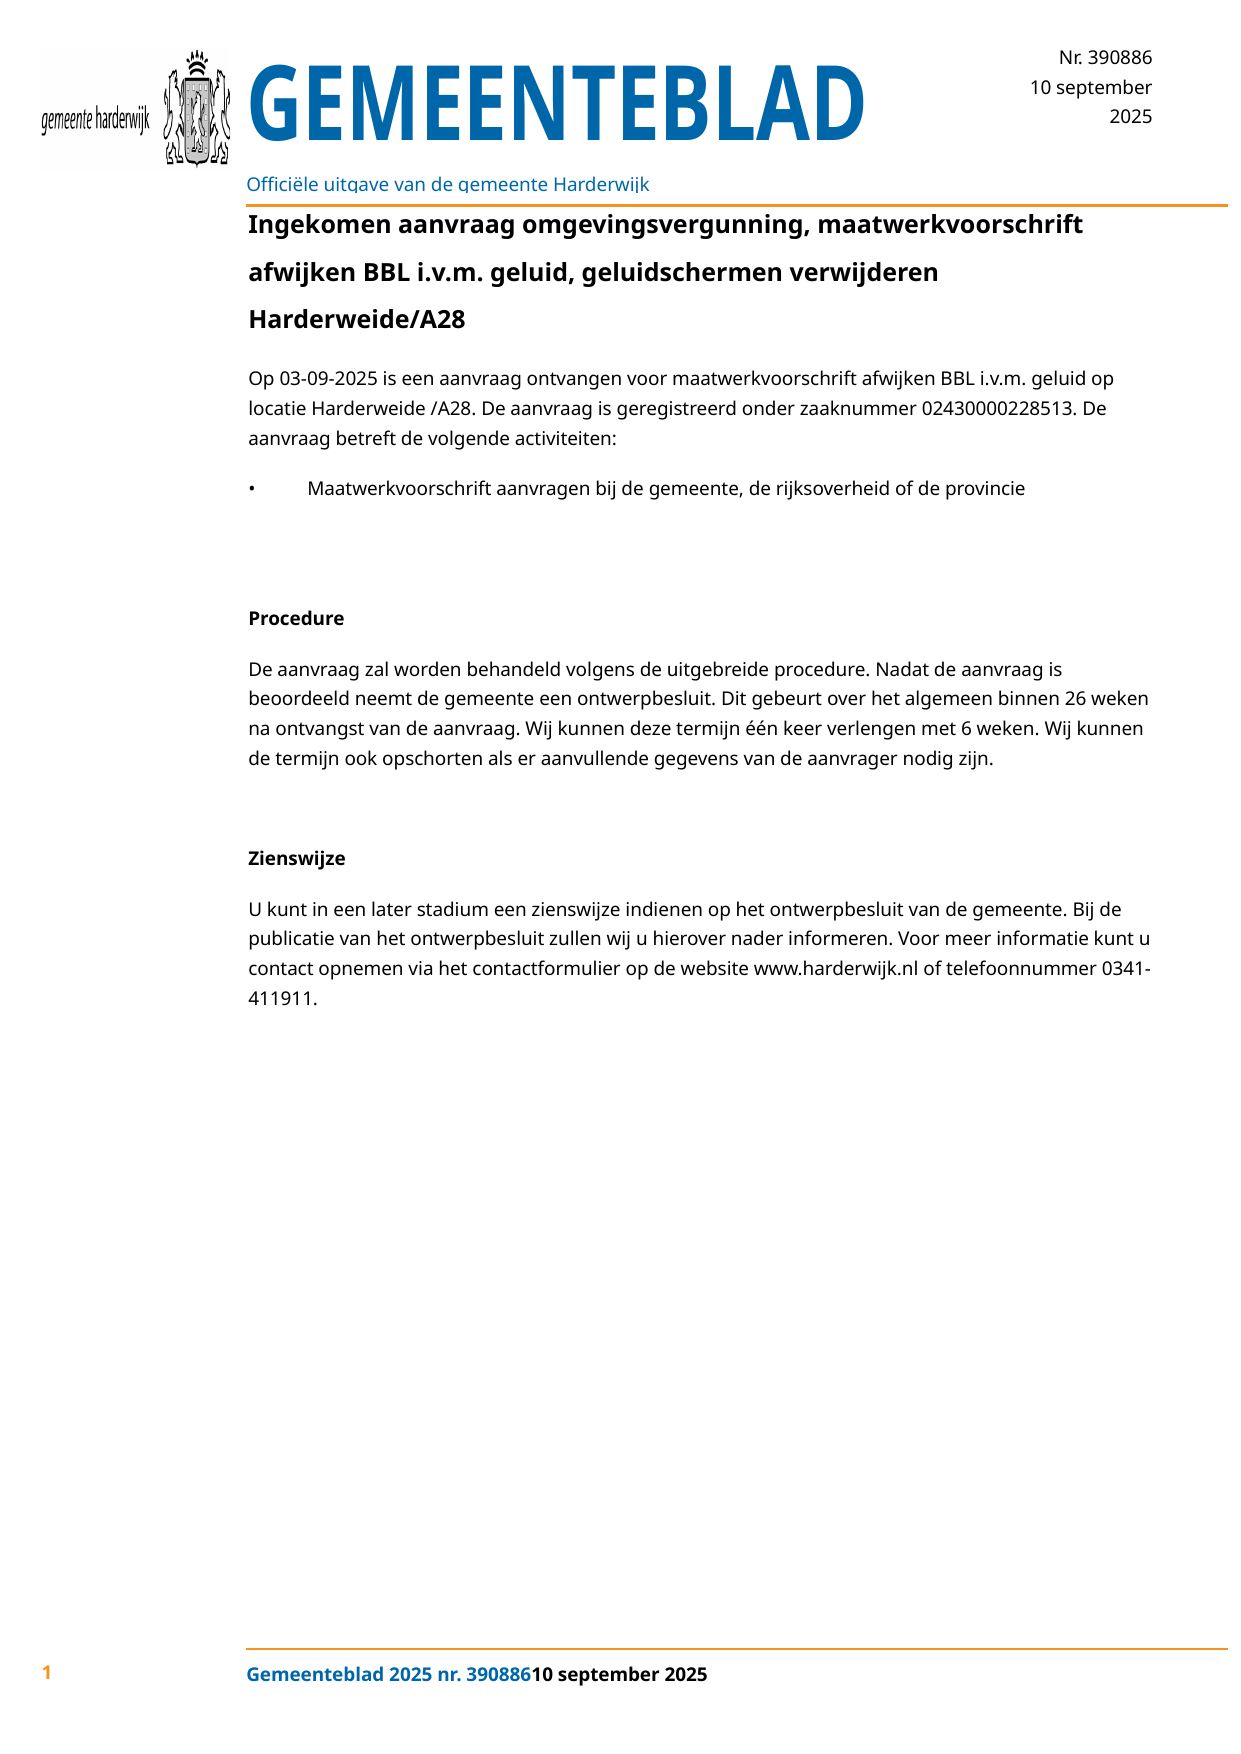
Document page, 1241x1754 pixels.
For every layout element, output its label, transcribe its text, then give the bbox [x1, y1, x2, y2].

text Zienswijze [248, 846, 1152, 871]
text Procedure [248, 606, 1152, 631]
text Ingekomen aanvraag omgevingsvergunning, maatwerkvoorschrift afwijken BBL i.v.m. geluid, geluidschermen verwijderen Harderweide/A28 [248, 207, 1152, 336]
text De aanvraag zal worden behandeld volgens de uitgebreide procedure. Nadat de aanvraag is beoordeeld neemt de gemeente een ontwerpbesluit. Dit gebeurt over het algemeen binnen 26 weken na ontvangst van de aanvraag. Wij kunnen deze termijn één keer verlengen met 6 weken. Wij kunnen de termijn ook opschorten als er aanvullende gegevens van de aanvrager nodig zijn. [248, 656, 1152, 770]
list Maatwerkvoorschrift aanvragen bij de gemeente, de rijksoverheid of de provincie [248, 475, 1152, 501]
text U kunt in een later stadium een zienswijze indienen op het ontwerpbesluit van de gemeente. Bij de publicatie van het ontwerpbesluit zullen wij u hierover nader informeren. Voor meer informatie kunt u contact opnemen via het contactformulier op de website www.harderwijk.nl of telefoonnummer 0341-411911. [248, 896, 1152, 1010]
picture [41, 47, 231, 172]
text Op 03-09-2025 is een aanvraag ontvangen voor maatwerkvoorschrift afwijken BBL i.v.m. geluid op locatie Harderweide /A28. De aanvraag is geregistreerd onder zaaknummer 02430000228513. De aanvraag betreft de volgende activiteiten: [248, 366, 1152, 450]
